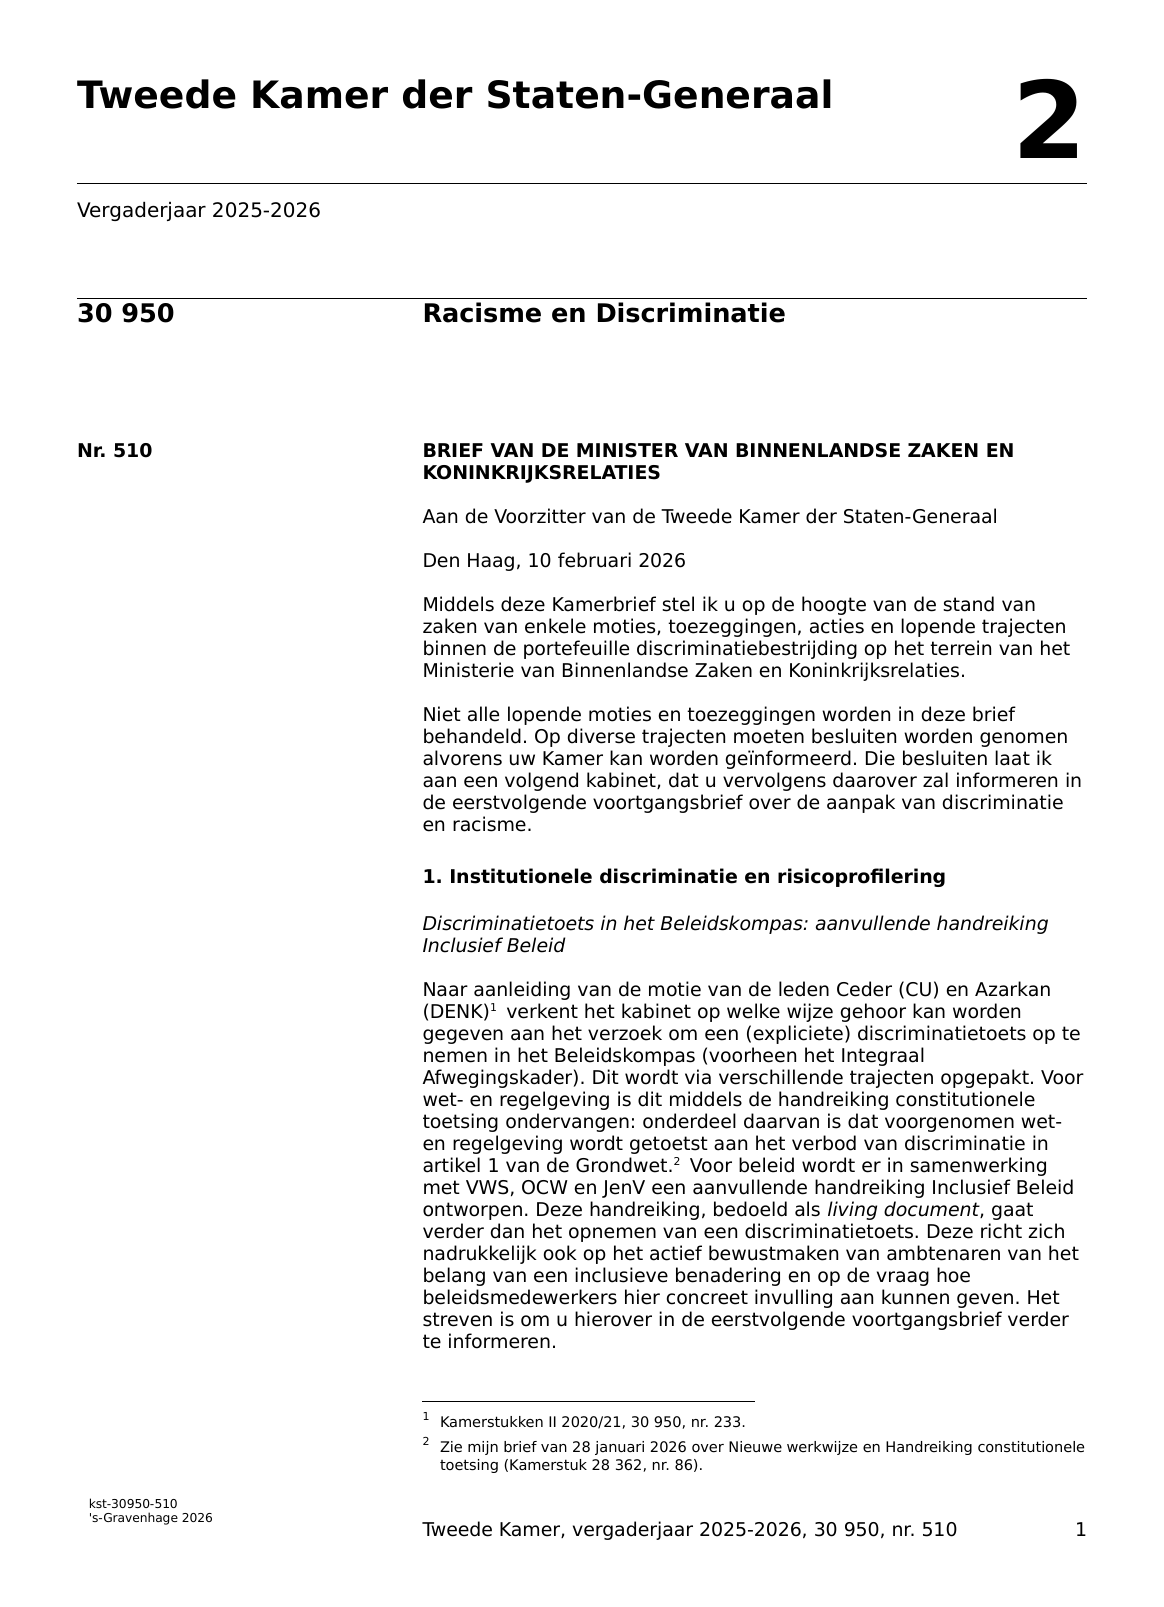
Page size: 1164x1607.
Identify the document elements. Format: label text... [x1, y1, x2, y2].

text Niet alle lopende moties en toezeggingen worden in deze brief behandeld. Op diverse trajecten moeten besluiten worden genomen alvorens uw Kamer kan worden geïnformeerd. Die besluiten laat ik aan een volgend kabinet, dat u vervolgens daarover zal informeren in de eerstvolgende voortgangsbrief over de aanpak van discriminatie en racisme. [422, 704, 1087, 836]
text Den Haag, 10 februari 2026 [422, 550, 1087, 572]
text Aan de Voorzitter van de Tweede Kamer der Staten-Generaal [422, 506, 1087, 528]
text 's-Gravenhage 2026 [88, 1511, 323, 1525]
subtitle 1. Institutionele discriminatie en risicoprofilering [422, 866, 1087, 888]
text kst-30950-510 [88, 1497, 323, 1511]
text Zie mijn brief van 28 januari 2026 over Nieuwe werkwijze en Handreiking constitutionele toetsing (Kamerstuk 28 362, nr. 86). [422, 1435, 1087, 1474]
subtitle Discriminatietoets in het Beleidskompas: aanvullende handreiking Inclusief Beleid [422, 913, 1087, 957]
subtitle Nr. 510 BRIEF VAN DE MINISTER VAN BINNENLANDSE ZAKEN EN KONINKRIJKSRELATIES [77, 440, 1087, 484]
table_header Tweede Kamer der Staten-Generaal [77, 59, 886, 183]
subtitle 30 950 Racisme en Discriminatie [77, 299, 1087, 329]
text Naar aanleiding van de motie van de leden Ceder (CU) en Azarkan (DENK) verkent het kabinet op welke wijze gehoor kan worden gegeven aan het verzoek om een (expliciete) discriminatietoets op te nemen in het Beleidskompas (voorheen het Integraal Afwegingskader). Dit wordt via verschillende trajecten opgepakt. Voor wet- en regelgeving is dit middels de handreiking constitutionele toetsing ondervangen: onderdeel daarvan is dat voorgenomen wet- en regelgeving wordt getoetst aan het verbod van discriminatie in artikel 1 van de Grondwet. Voor beleid wordt er in samenwerking met VWS, OCW en JenV een aanvullende handreiking Inclusief Beleid ontworpen. Deze handreiking, bedoeld als living document, gaat verder dan het opnemen van een discriminatietoets. Deze richt zich nadrukkelijk ook op het actief bewustmaken van ambtenaren van het belang van een inclusieve benadering en op de vraag hoe beleidsmedewerkers hier concreet invulling aan kunnen geven. Het streven is om u hierover in de eerstvolgende voortgangsbrief verder te informeren. [422, 979, 1087, 1353]
table_header 2 [886, 59, 1087, 183]
text Kamerstukken II 2020/21, 30 950, nr. 233. [422, 1410, 1087, 1432]
table_cell Vergaderjaar 2025-2026 [77, 184, 1087, 298]
text Middels deze Kamerbrief stel ik u op de hoogte van de stand van zaken van enkele moties, toezeggingen, acties en lopende trajecten binnen de portefeuille discriminatiebestrijding op het terrein van het Ministerie van Binnenlandse Zaken en Koninkrijksrelaties. [422, 594, 1087, 682]
